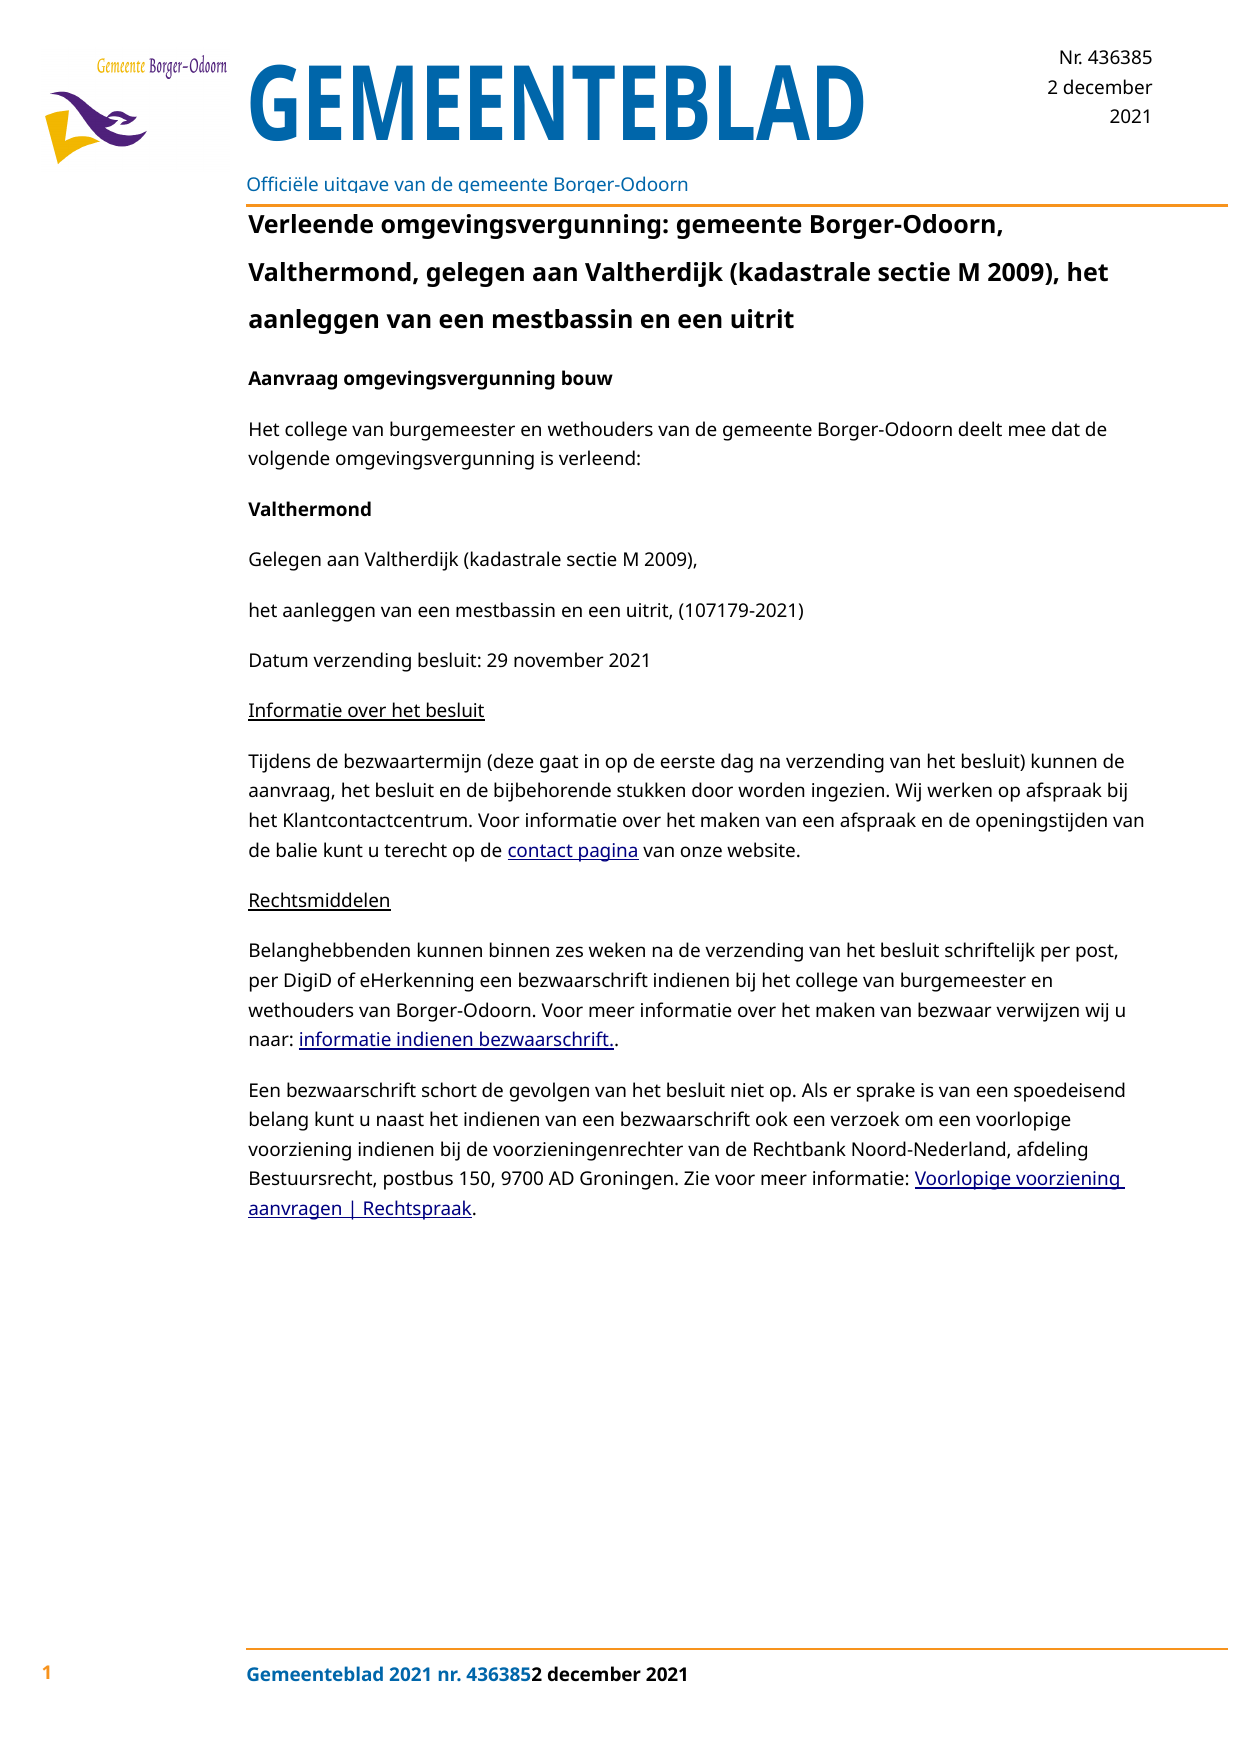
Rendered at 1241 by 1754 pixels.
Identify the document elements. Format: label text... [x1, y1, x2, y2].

text Het college van burgemeester en wethouders van de gemeente Borger-Odoorn deelt mee dat de volgende omgevingsvergunning is verleend: [248, 416, 1152, 471]
text Datum verzending besluit: 29 november 2021 [248, 647, 1152, 673]
text Informatie over het besluit [248, 698, 1152, 723]
text Belanghebbenden kunnen binnen zes weken na de verzending van het besluit schriftelijk per post, per DigiD of eHerkenning een bezwaarschrift indienen bij het college van burgemeester en wethouders van Borger-Odoorn. Voor meer informatie over het maken van bezwaar verwijzen wij u naar: informatie indienen bezwaarschrift.. [248, 938, 1152, 1052]
text Rechtsmiddelen [248, 887, 1152, 913]
picture [41, 47, 231, 172]
text Verleende omgevingsvergunning: gemeente Borger-Odoorn, Valthermond, gelegen aan Valtherdijk (kadastrale sectie M 2009), het aanleggen van een mestbassin en een uitrit [248, 207, 1152, 336]
text Valthermond [248, 496, 1152, 522]
text Tijdens de bezwaartermijn (deze gaat in op de eerste dag na verzending van het besluit) kunnen de aanvraag, het besluit en de bijbehorende stukken door worden ingezien. Wij werken op afspraak bij het Klantcontactcentrum. Voor informatie over het maken van een afspraak en de openingstijden van de balie kunt u terecht op de contact pagina van onze website. [248, 748, 1152, 862]
text Aanvraag omgevingsvergunning bouw [248, 366, 1152, 391]
text Gelegen aan Valtherdijk (kadastrale sectie M 2009), [248, 546, 1152, 572]
text Een bezwaarschrift schort de gevolgen van het besluit niet op. Als er sprake is van een spoedeisend belang kunt u naast het indienen van een bezwaarschrift ook een verzoek om een voorlopige voorziening indienen bij de voorzieningenrechter van de Rechtbank Noord-Nederland, afdeling Bestuursrecht, postbus 150, 9700 AD Groningen. Zie voor meer informatie: Voorlopige voorziening aanvragen | Rechtspraak. [248, 1077, 1152, 1221]
text het aanleggen van een mestbassin en een uitrit, (107179-2021) [248, 597, 1152, 622]
